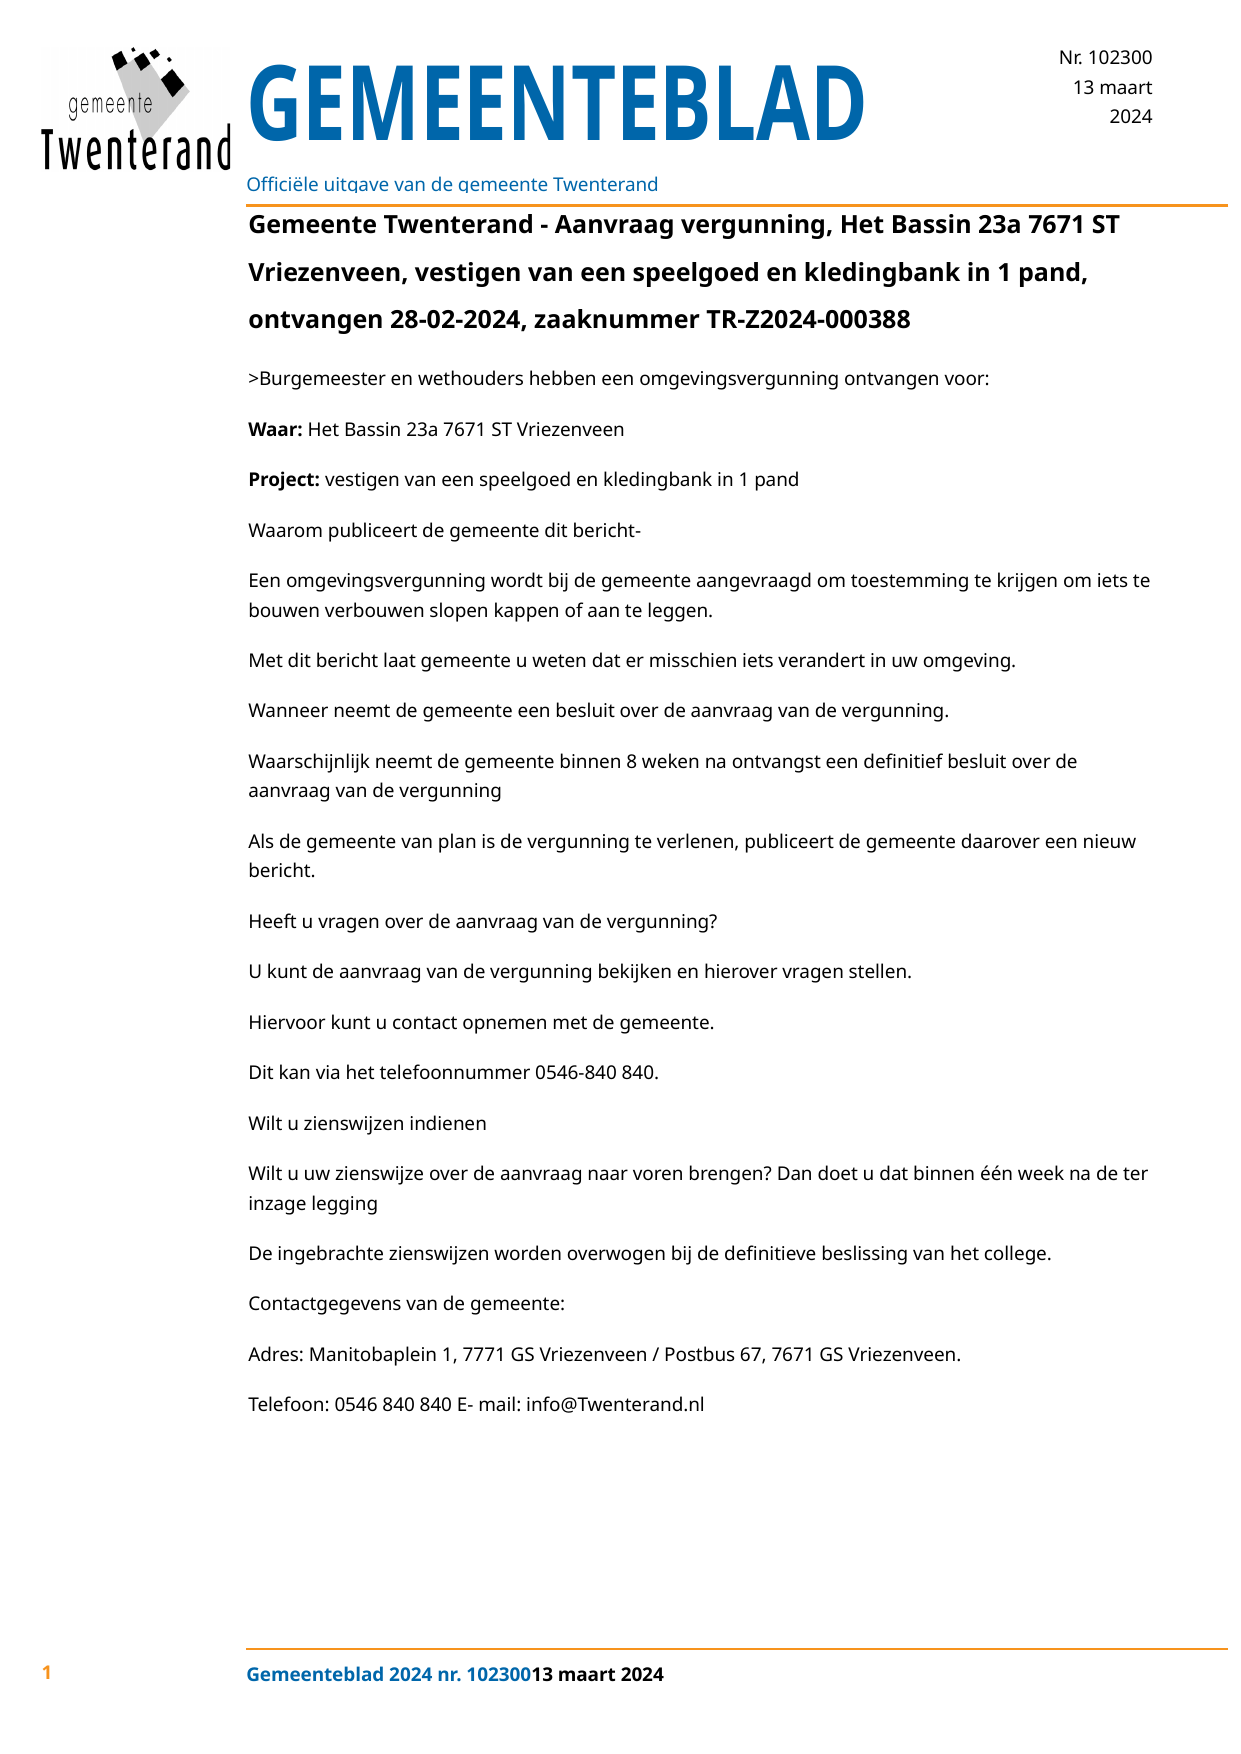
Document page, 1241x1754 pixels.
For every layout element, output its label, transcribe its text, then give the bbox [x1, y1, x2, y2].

text Project: vestigen van een speelgoed en kledingbank in 1 pand [248, 466, 1152, 492]
text Telefoon: 0546 840 840 E- mail: info@Twenterand.nl [248, 1391, 1152, 1417]
text Wilt u uw zienswijze over de aanvraag naar voren brengen? Dan doet u dat binnen één week na de ter inzage legging [248, 1160, 1152, 1215]
text Met dit bericht laat gemeente u weten dat er misschien iets verandert in uw omgeving. [248, 647, 1152, 673]
text Wilt u zienswijzen indienen [248, 1110, 1152, 1135]
text Heeft u vragen over de aanvraag van de vergunning? [248, 908, 1152, 934]
text Waarom publiceert de gemeente dit bericht- [248, 517, 1152, 542]
text Contactgegevens van de gemeente: [248, 1291, 1152, 1316]
picture [41, 47, 231, 172]
text Dit kan via het telefoonnummer 0546-840 840. [248, 1059, 1152, 1085]
text Gemeente Twenterand - Aanvraag vergunning, Het Bassin 23a 7671 ST Vriezenveen, vestigen van een speelgoed en kledingbank in 1 pand, ontvangen 28-02-2024, zaaknummer TR-Z2024-000388 [248, 207, 1152, 336]
text Wanneer neemt de gemeente een besluit over de aanvraag van de vergunning. [248, 698, 1152, 723]
text Als de gemeente van plan is de vergunning te verlenen, publiceert de gemeente daarover een nieuw bericht. [248, 828, 1152, 883]
text Een omgevingsvergunning wordt bij de gemeente aangevraagd om toestemming te krijgen om iets te bouwen verbouwen slopen kappen of aan te leggen. [248, 567, 1152, 622]
text Adres: Manitobaplein 1, 7771 GS Vriezenveen / Postbus 67, 7671 GS Vriezenveen. [248, 1341, 1152, 1367]
text Waar: Het Bassin 23a 7671 ST Vriezenveen [248, 416, 1152, 442]
text Waarschijnlijk neemt de gemeente binnen 8 weken na ontvangst een definitief besluit over de aanvraag van de vergunning [248, 748, 1152, 803]
text De ingebrachte zienswijzen worden overwogen bij de definitieve beslissing van het college. [248, 1240, 1152, 1266]
text >Burgemeester en wethouders hebben een omgevingsvergunning ontvangen voor: [248, 366, 1152, 391]
text Hiervoor kunt u contact opnemen met de gemeente. [248, 1009, 1152, 1034]
text U kunt de aanvraag van de vergunning bekijken en hierover vragen stellen. [248, 958, 1152, 984]
